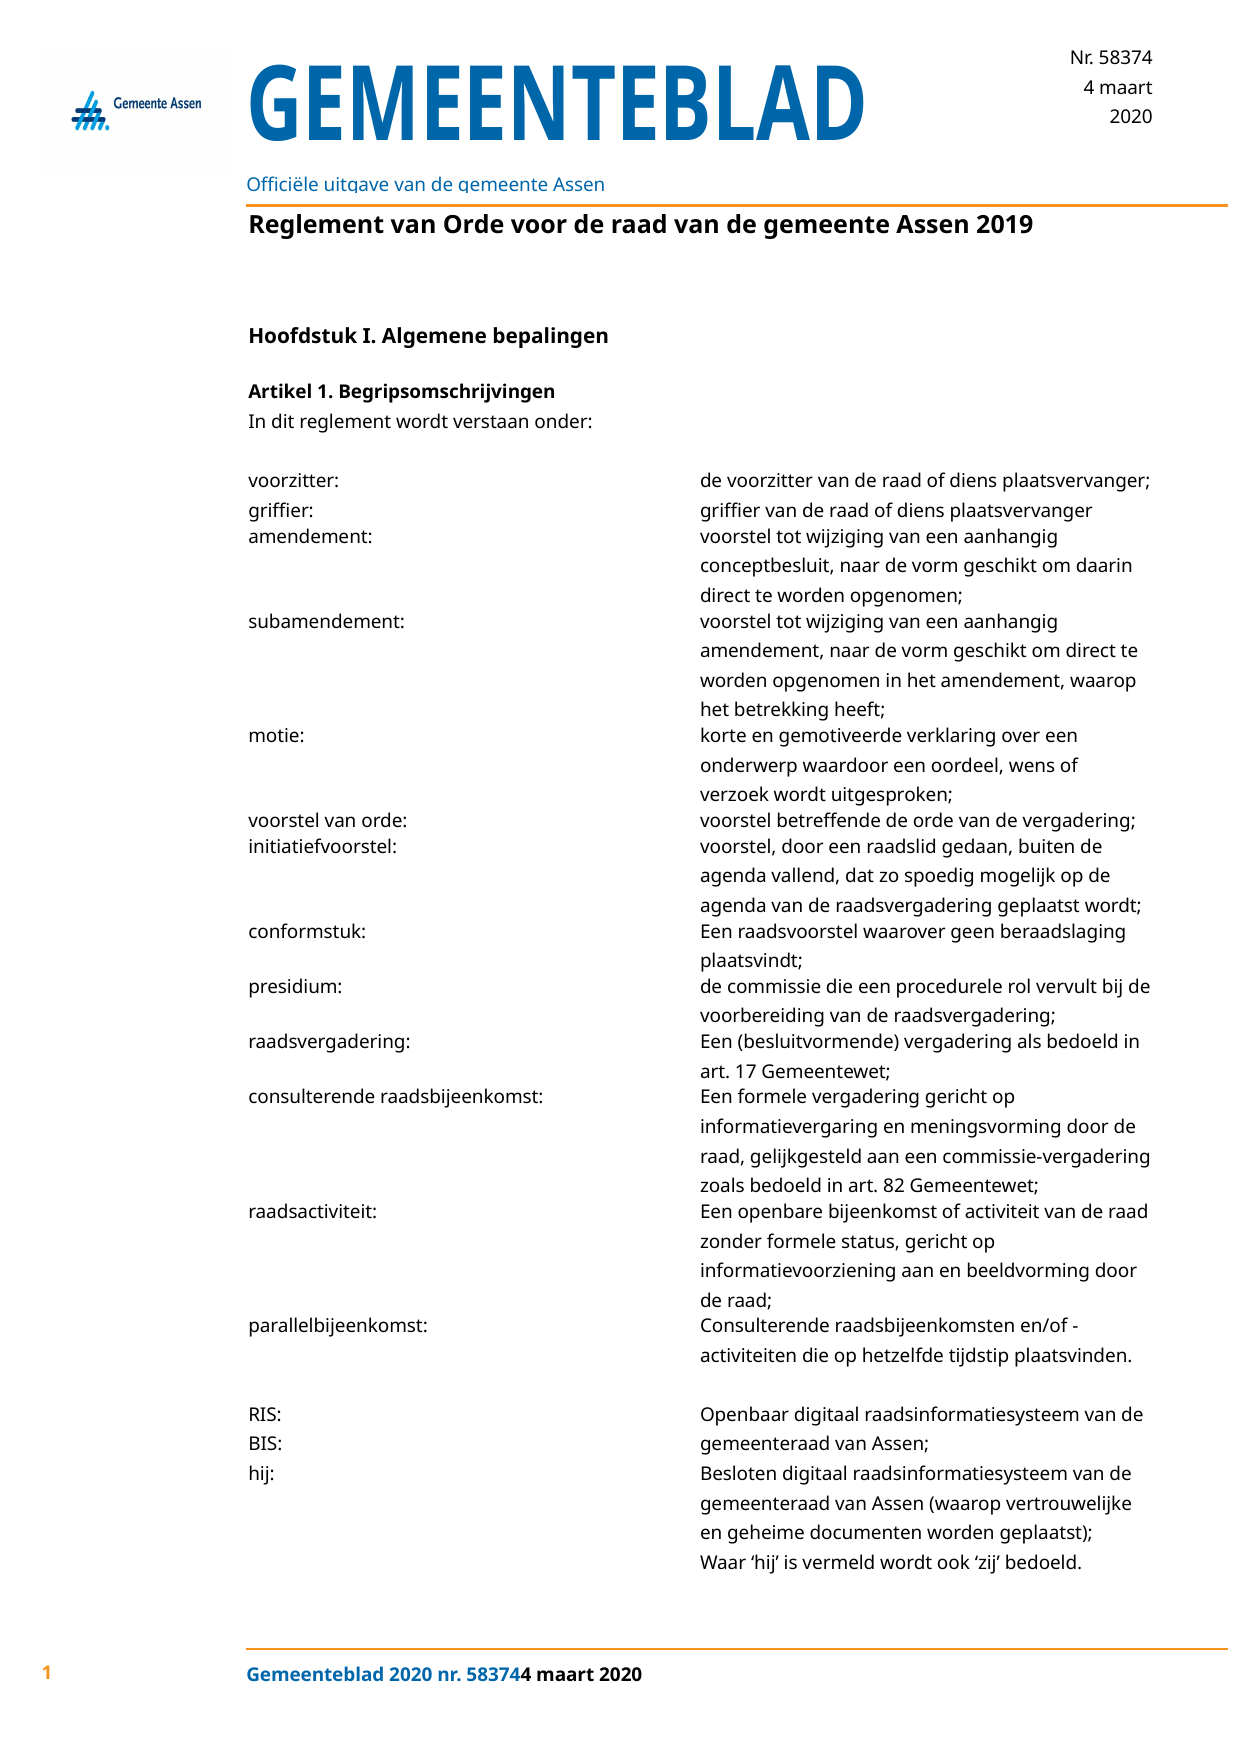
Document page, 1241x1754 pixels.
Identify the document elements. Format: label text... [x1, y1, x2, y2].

table_cell Een (besluitvormende) vergadering als bedoeld in art. 17 Gemeentewet; [700, 1029, 1152, 1084]
table_cell voorstel van orde: [248, 807, 700, 833]
table_cell Een formele vergadering gericht op informatievergaring en meningsvorming door de raad, gelijkgesteld aan een commissie-vergadering zoals bedoeld in art. 82 Gemeentewet; [700, 1084, 1152, 1198]
table_cell raadsvergadering: [248, 1029, 700, 1084]
table_header Openbaar digitaal raadsinformatiesysteem van de gemeenteraad van Assen; Besloten digitaal raadsinformatiesysteem van de gemeenteraad van Assen (waarop vertrouwelijke en geheime documenten worden geplaatst); Waar ‘hij’ is vermeld wordt ook ‘zij’ bedoeld. [700, 1401, 1152, 1574]
table_cell conformstuk: [248, 918, 700, 973]
table_cell initiatiefvoorstel: [248, 833, 700, 918]
picture [41, 47, 231, 172]
table_cell korte en gemotiveerde verklaring over een onderwerp waardoor een oordeel, wens of verzoek wordt uitgesproken; [700, 722, 1152, 807]
table_cell subamendement: [248, 608, 700, 722]
table_cell motie: [248, 722, 700, 807]
table_cell parallelbijeenkomst: [248, 1313, 700, 1368]
text In dit reglement wordt verstaan onder: [248, 408, 1152, 434]
table_cell de commissie die een procedurele rol vervult bij de voorbereiding van de raadsvergadering; [700, 973, 1152, 1028]
table_cell Consulterende raadsbijeenkomsten en/of -activiteiten die op hetzelfde tijdstip plaatsvinden. [700, 1313, 1152, 1368]
table_cell amendement: [248, 523, 700, 608]
table_cell voorstel tot wijziging van een aanhangig conceptbesluit, naar de vorm geschikt om daarin direct te worden opgenomen; [700, 523, 1152, 608]
table_header RIS: BIS: hij: [248, 1401, 700, 1574]
table_cell Een openbare bijeenkomst of activiteit van de raad zonder formele status, gericht op informatievoorziening aan en beeldvorming door de raad; [700, 1198, 1152, 1313]
table_header voorzitter: griffier: [248, 468, 700, 523]
table_cell voorstel, door een raadslid gedaan, buiten de agenda vallend, dat zo spoedig mogelijk op de agenda van de raadsvergadering geplaatst wordt; [700, 833, 1152, 918]
table_cell Een raadsvoorstel waarover geen beraadslaging plaatsvindt; [700, 918, 1152, 973]
table_header de voorzitter van de raad of diens plaatsvervanger; griffier van de raad of diens plaatsvervanger [700, 468, 1152, 523]
text Reglement van Orde voor de raad van de gemeente Assen 2019 [248, 207, 1152, 241]
text Artikel 1. Begripsomschrijvingen [248, 379, 1152, 404]
text Hoofdstuk I. Algemene bepalingen [248, 321, 1152, 349]
table_cell consulterende raadsbijeenkomst: [248, 1084, 700, 1198]
table_cell voorstel tot wijziging van een aanhangig amendement, naar de vorm geschikt om direct te worden opgenomen in het amendement, waarop het betrekking heeft; [700, 608, 1152, 722]
table_cell presidium: [248, 973, 700, 1028]
table_cell raadsactiviteit: [248, 1198, 700, 1313]
table_cell voorstel betreffende de orde van de vergadering; [700, 807, 1152, 833]
